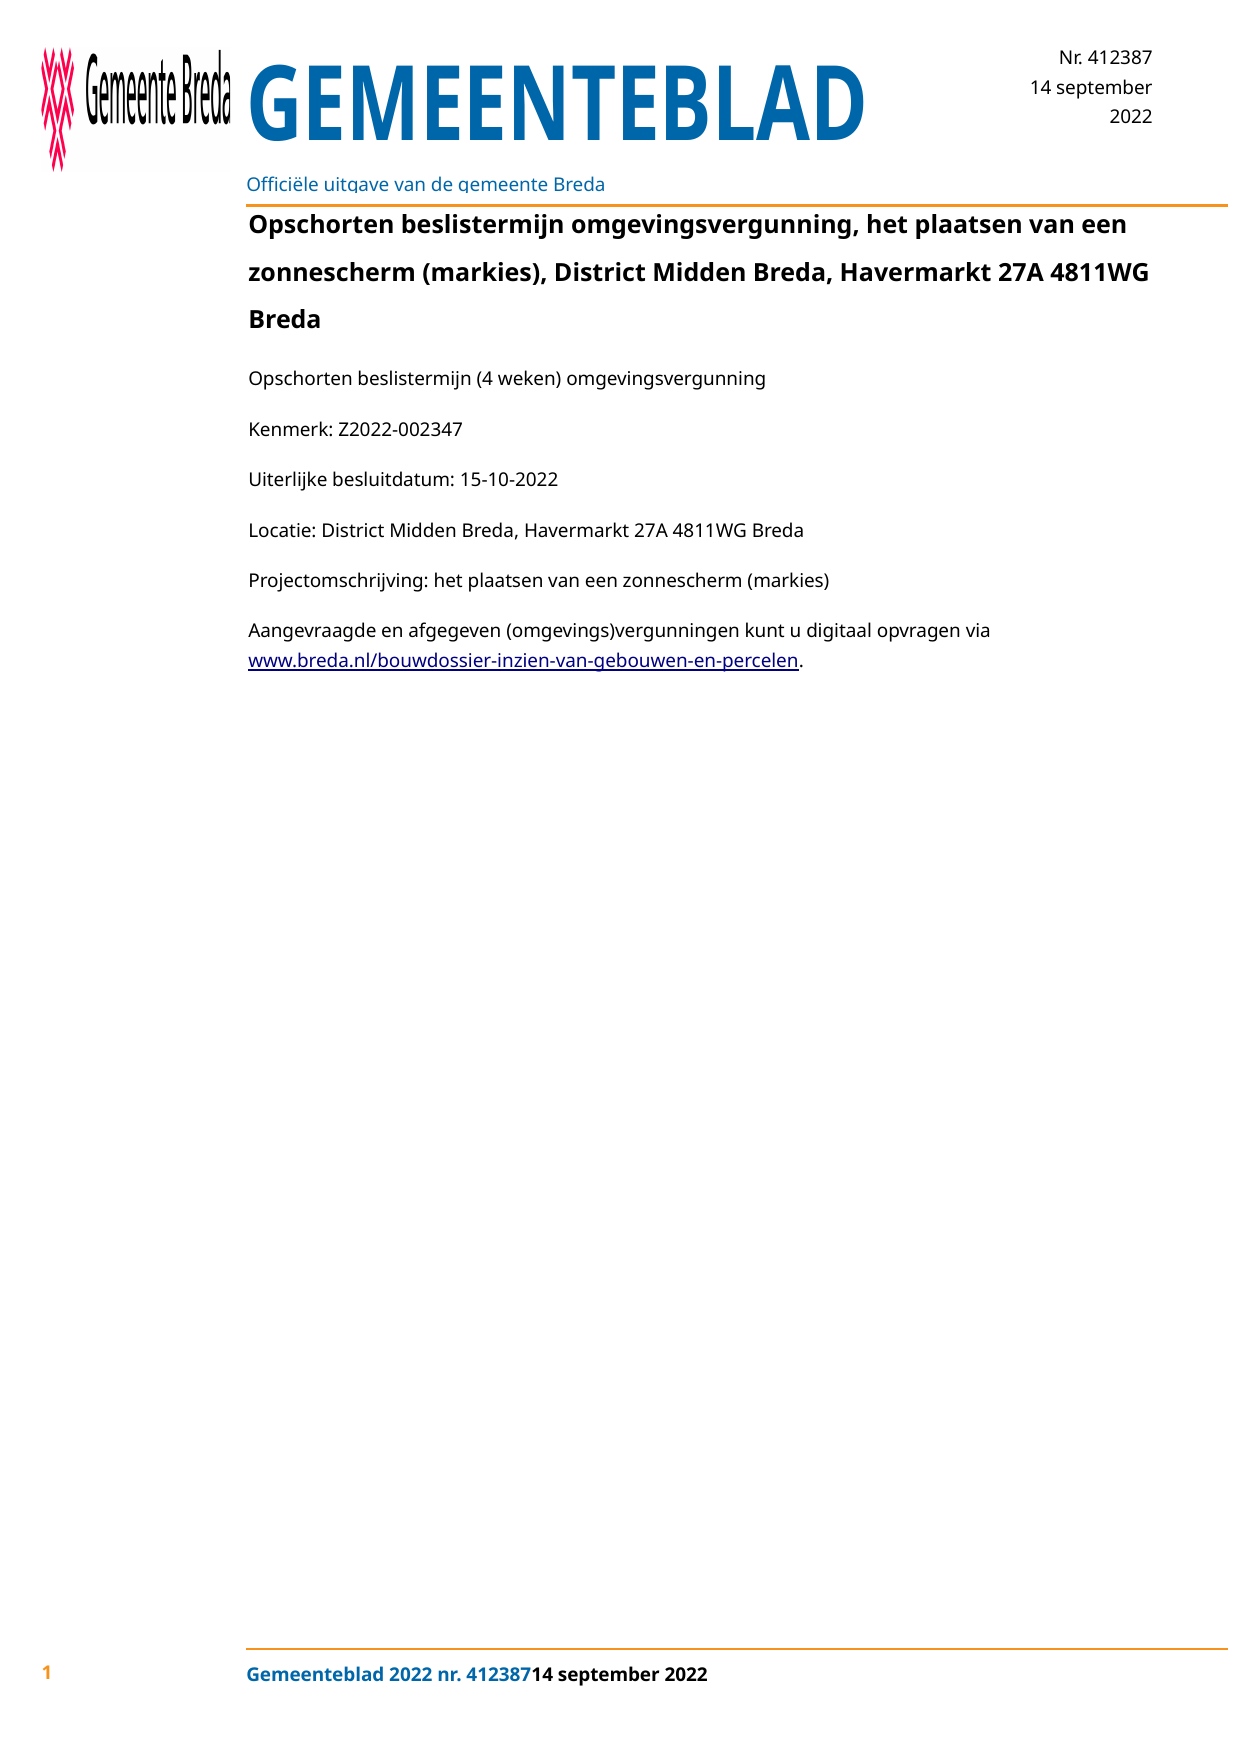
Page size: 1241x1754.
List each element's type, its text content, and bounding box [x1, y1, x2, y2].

text Opschorten beslistermijn (4 weken) omgevingsvergunning [248, 366, 1152, 391]
text Locatie: District Midden Breda, Havermarkt 27A 4811WG Breda [248, 517, 1152, 542]
text Opschorten beslistermijn omgevingsvergunning, het plaatsen van een zonnescherm (markies), District Midden Breda, Havermarkt 27A 4811WG Breda [248, 207, 1152, 336]
text Aangevraagde en afgegeven (omgevings)vergunningen kunt u digitaal opvragen via www.breda.nl/bouwdossier-inzien-van-gebouwen-en-percelen. [248, 618, 1152, 673]
text Projectomschrijving: het plaatsen van een zonnescherm (markies) [248, 567, 1152, 593]
text Kenmerk: Z2022-002347 [248, 416, 1152, 442]
picture [41, 47, 231, 172]
text Uiterlijke besluitdatum: 15-10-2022 [248, 466, 1152, 492]
